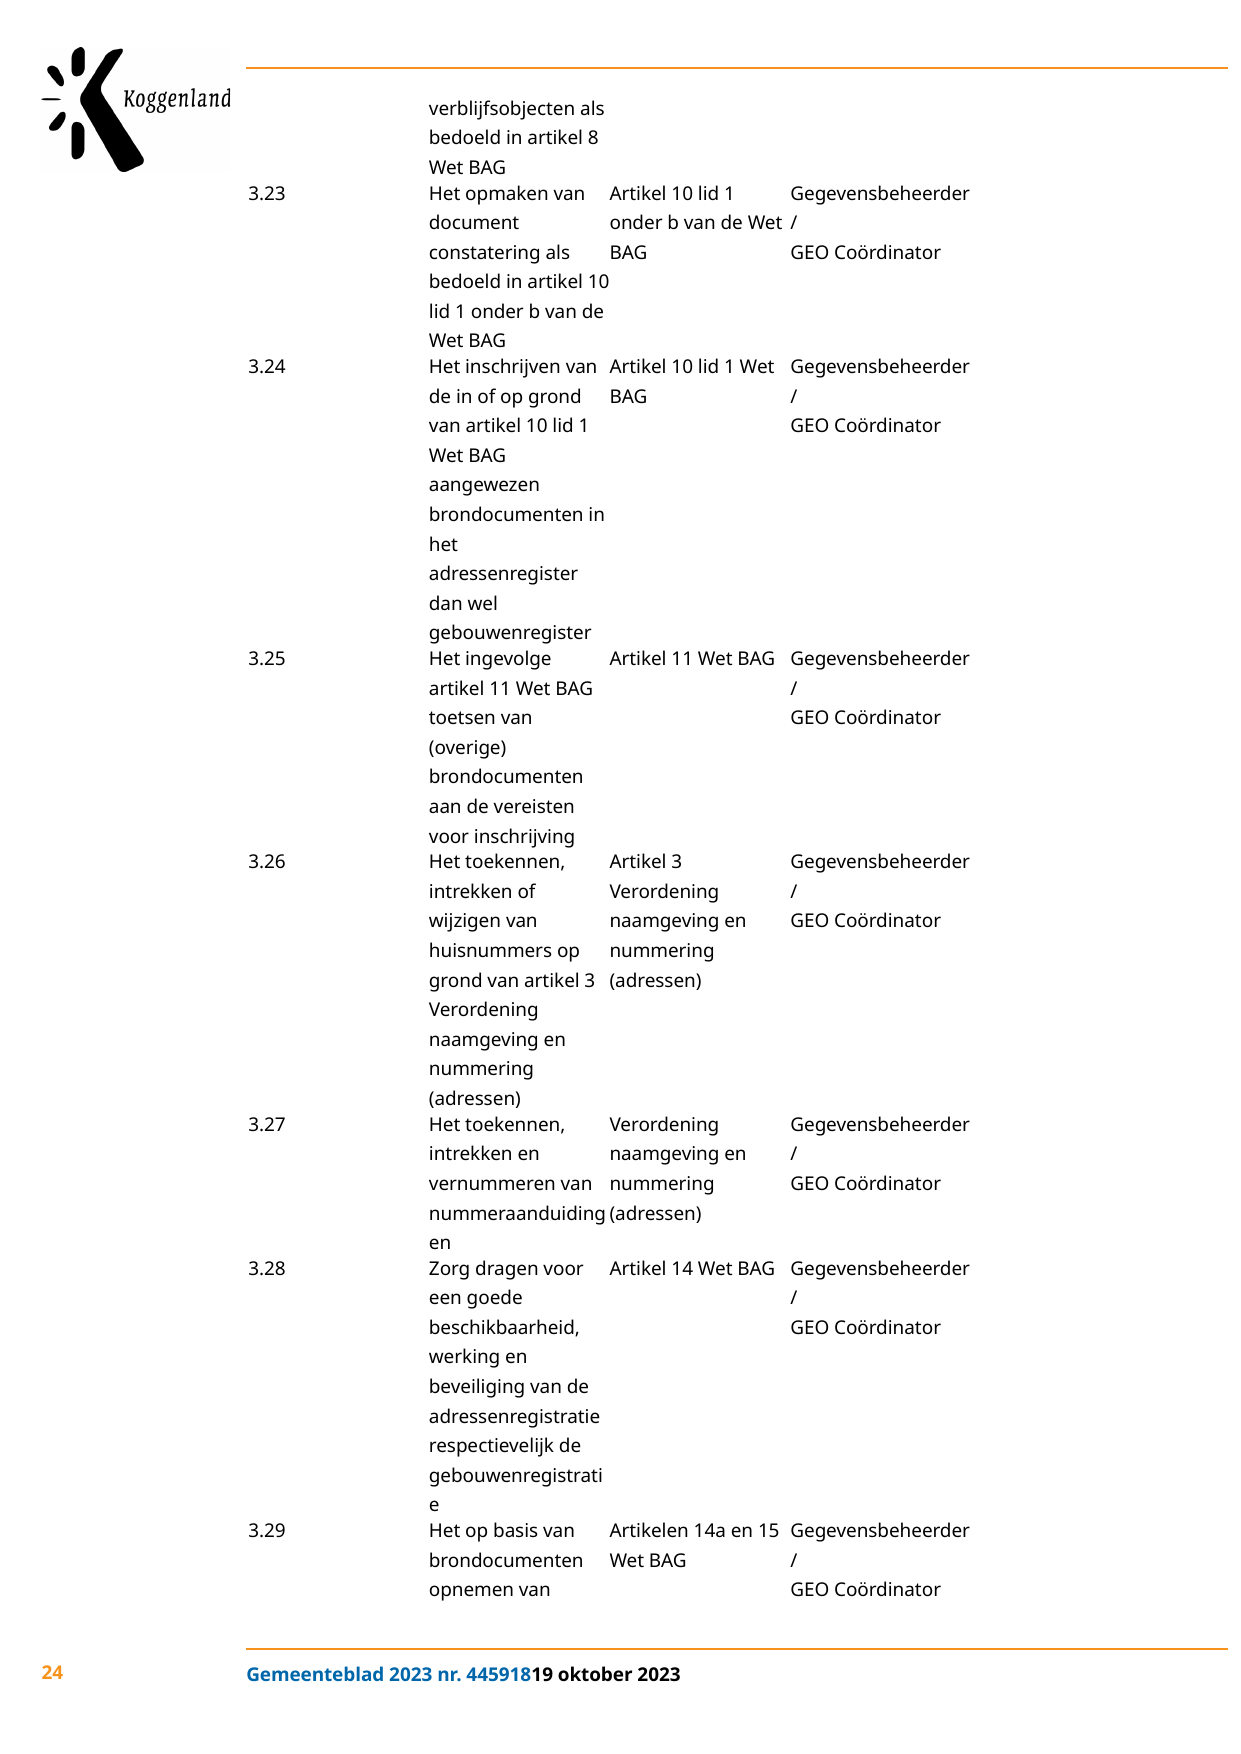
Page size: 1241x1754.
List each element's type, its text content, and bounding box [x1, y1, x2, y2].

table_cell Zorg dragen voor een goede beschikbaarheid, werking en beveiliging van de adressenregistratie respectievelijk de gebouwenregistratie [429, 1255, 609, 1517]
table_cell [971, 1111, 1152, 1255]
table_cell 3.27 [248, 1111, 429, 1255]
table_cell [609, 95, 790, 180]
table_cell Het inschrijven van de in of op grond van artikel 10 lid 1 Wet BAG aangewezen brondocumenten in het adressenregister dan wel gebouwenregister [429, 353, 609, 645]
table_cell Het op basis van brondocumenten opnemen van [429, 1518, 609, 1602]
table_cell Gegevensbeheerder/ GEO Coördinator [790, 849, 971, 1111]
table_cell Artikelen 14a en 15 Wet BAG [609, 1518, 790, 1602]
table_cell [971, 353, 1152, 645]
table_cell Artikel 3 Verordening naamgeving en nummering (adressen) [609, 849, 790, 1111]
table_cell Het toekennen, intrekken of wijzigen van huisnummers op grond van artikel 3 Verordening naamgeving en nummering (adressen) [429, 849, 609, 1111]
table_cell 3.25 [248, 645, 429, 848]
table_cell 3.28 [248, 1255, 429, 1517]
table_cell [971, 95, 1152, 180]
table_cell Het ingevolge artikel 11 Wet BAG toetsen van (overige) brondocumenten aan de vereisten voor inschrijving [429, 645, 609, 848]
table_cell [971, 1255, 1152, 1517]
table_cell [790, 95, 971, 180]
table_cell [971, 849, 1152, 1111]
table_cell Gegevensbeheerder/ GEO Coördinator [790, 645, 971, 848]
table_cell [971, 180, 1152, 353]
table_cell Artikel 11 Wet BAG [609, 645, 790, 848]
table_cell Het opmaken van document constatering als bedoeld in artikel 10 lid 1 onder b van de Wet BAG [429, 180, 609, 353]
table_cell Gegevensbeheerder/ GEO Coördinator [790, 180, 971, 353]
table_cell [971, 645, 1152, 848]
table_cell Verordening naamgeving en nummering (adressen) [609, 1111, 790, 1255]
table_cell Gegevensbeheerder/ GEO Coördinator [790, 353, 971, 645]
table_cell Het toekennen, intrekken en vernummeren van nummeraanduidingen [429, 1111, 609, 1255]
table_cell 3.23 [248, 180, 429, 353]
table_cell [248, 95, 429, 180]
table_cell 3.24 [248, 353, 429, 645]
table_cell [971, 1518, 1152, 1602]
picture [41, 47, 231, 172]
table_cell Artikel 10 lid 1 Wet BAG [609, 353, 790, 645]
table_cell 3.29 [248, 1518, 429, 1602]
table_cell Gegevensbeheerder/ GEO Coördinator [790, 1111, 971, 1255]
table_cell verblijfsobjecten als bedoeld in artikel 8 Wet BAG [429, 95, 609, 180]
table_cell Gegevensbeheerder/ GEO Coördinator [790, 1518, 971, 1602]
table_cell Artikel 14 Wet BAG [609, 1255, 790, 1517]
table_cell 3.26 [248, 849, 429, 1111]
table_cell Gegevensbeheerder/ GEO Coördinator [790, 1255, 971, 1517]
table_cell Artikel 10 lid 1 onder b van de Wet BAG [609, 180, 790, 353]
